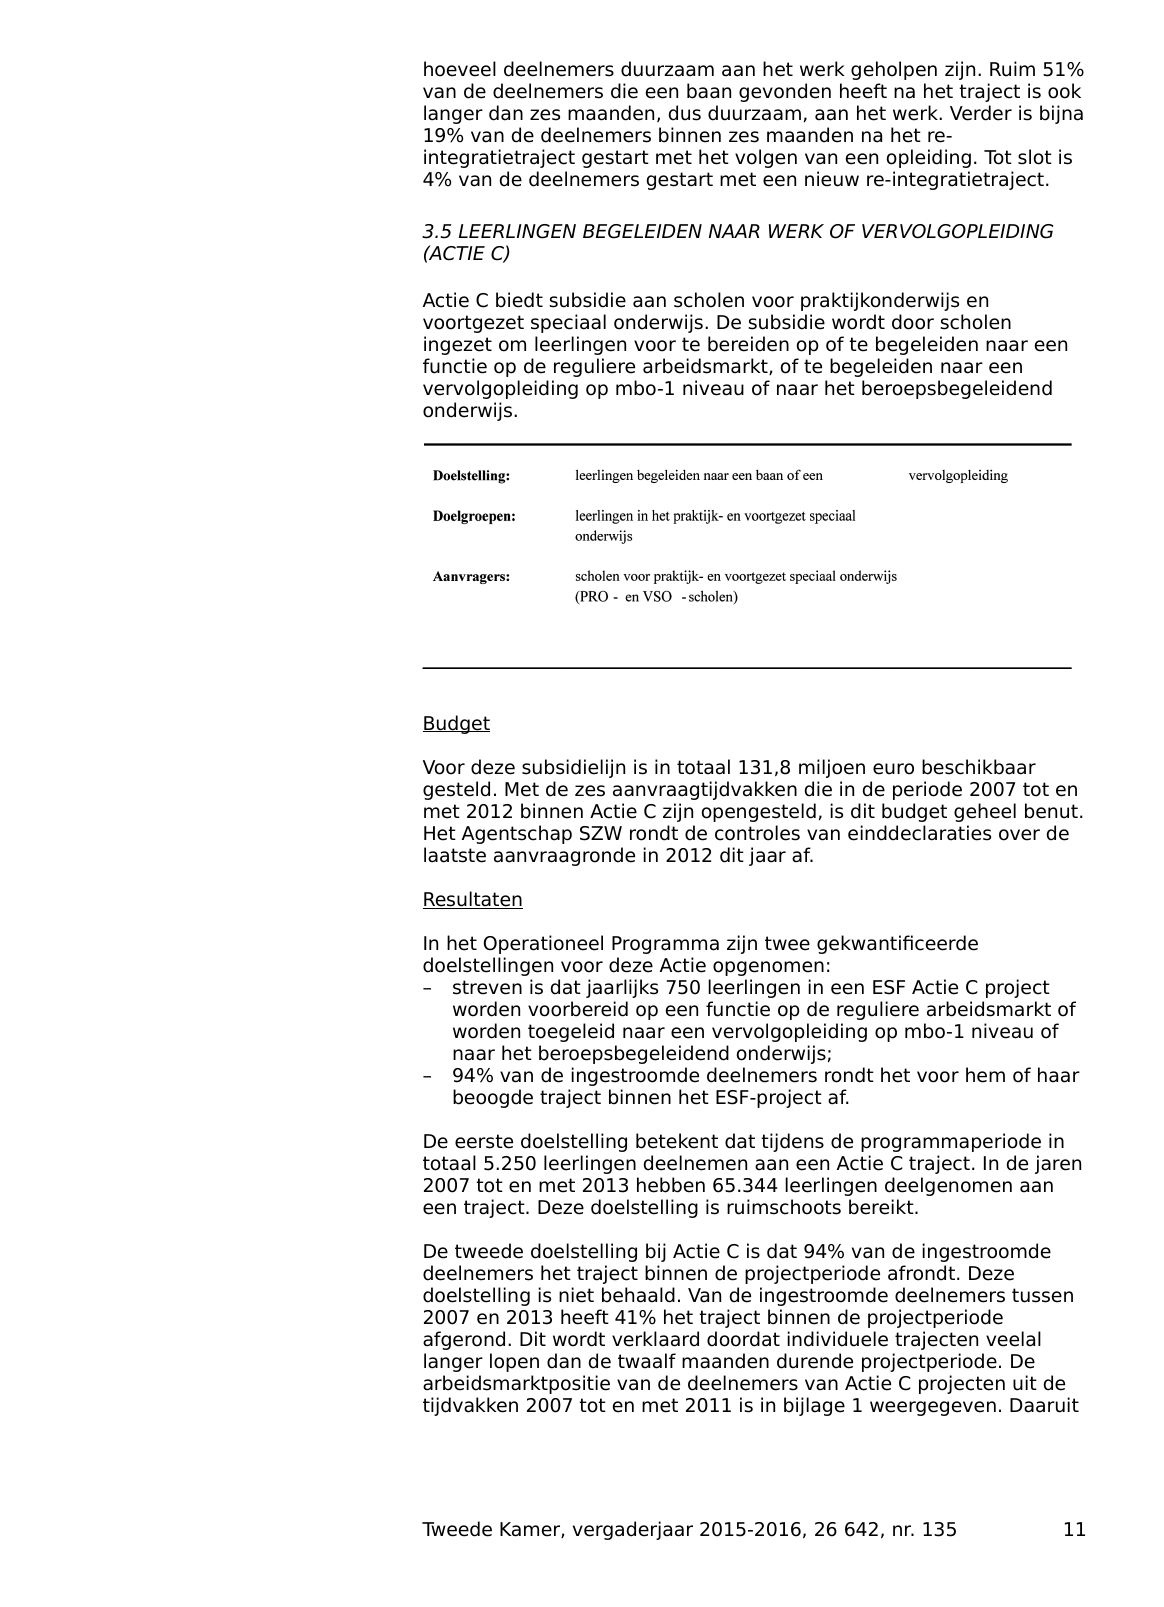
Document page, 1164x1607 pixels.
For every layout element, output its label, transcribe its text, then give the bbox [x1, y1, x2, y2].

text De eerste doelstelling betekent dat tijdens de programmaperiode in totaal 5.250 leerlingen deelnemen aan een Actie C traject. In de jaren 2007 tot en met 2013 hebben 65.344 leerlingen deelgenomen aan een traject. Deze doelstelling is ruimschoots bereikt. [422, 1131, 1087, 1219]
subtitle Resultaten [422, 889, 1087, 911]
text hoeveel deelnemers duurzaam aan het werk geholpen zijn. Ruim 51% van de deelnemers die een baan gevonden heeft na het traject is ook langer dan zes maanden, dus duurzaam, aan het werk. Verder is bijna 19% van de deelnemers binnen zes maanden na het re-integratietraject gestart met het volgen van een opleiding. Tot slot is 4% van de deelnemers gestart met een nieuw re-integratietraject. [422, 59, 1087, 191]
subtitle 3.5 LEERLINGEN BEGELEIDEN NAAR WERK OF VERVOLGOPLEIDING (ACTIE C) [422, 221, 1087, 265]
text In het Operationeel Programma zijn twee gekwantificeerde doelstellingen voor deze Actie opgenomen: [422, 933, 1087, 977]
text De tweede doelstelling bij Actie C is dat 94% van de ingestroomde deelnemers het traject binnen de projectperiode afrondt. Deze doelstelling is niet behaald. Van de ingestroomde deelnemers tussen 2007 en 2013 heeft 41% het traject binnen de projectperiode afgerond. Dit wordt verklaard doordat individuele trajecten veelal langer lopen dan de twaalf maanden durende projectperiode. De arbeidsmarktpositie van de deelnemers van Actie C projecten uit de tijdvakken 2007 tot en met 2011 is in bijlage 1 weergegeven. Daaruit [422, 1241, 1087, 1417]
text Actie C biedt subsidie aan scholen voor praktijkonderwijs en voortgezet speciaal onderwijs. De subsidie wordt door scholen ingezet om leerlingen voor te bereiden op of te begeleiden naar een functie op de reguliere arbeidsmarkt, of te begeleiden naar een vervolgopleiding op mbo-1 niveau of naar het beroepsbegeleidend onderwijs. [422, 290, 1087, 422]
text Voor deze subsidielijn is in totaal 131,8 miljoen euro beschikbaar gesteld. Met de zes aanvraagtijdvakken die in de periode 2007 tot en met 2012 binnen Actie C zijn opengesteld, is dit budget geheel benut. Het Agentschap SZW rondt de controles van einddeclaraties over de laatste aanvraagronde in 2012 dit jaar af. [422, 757, 1087, 867]
picture [422, 443, 1072, 669]
text – 94% van de ingestroomde deelnemers rondt het voor hem of haar beoogde traject binnen het ESF-project af. [422, 1065, 1087, 1109]
subtitle Budget [422, 712, 1087, 734]
text – streven is dat jaarlijks 750 leerlingen in een ESF Actie C project worden voorbereid op een functie op de reguliere arbeidsmarkt of worden toegeleid naar een vervolgopleiding op mbo-1 niveau of naar het beroepsbegeleidend onderwijs; [422, 977, 1087, 1065]
